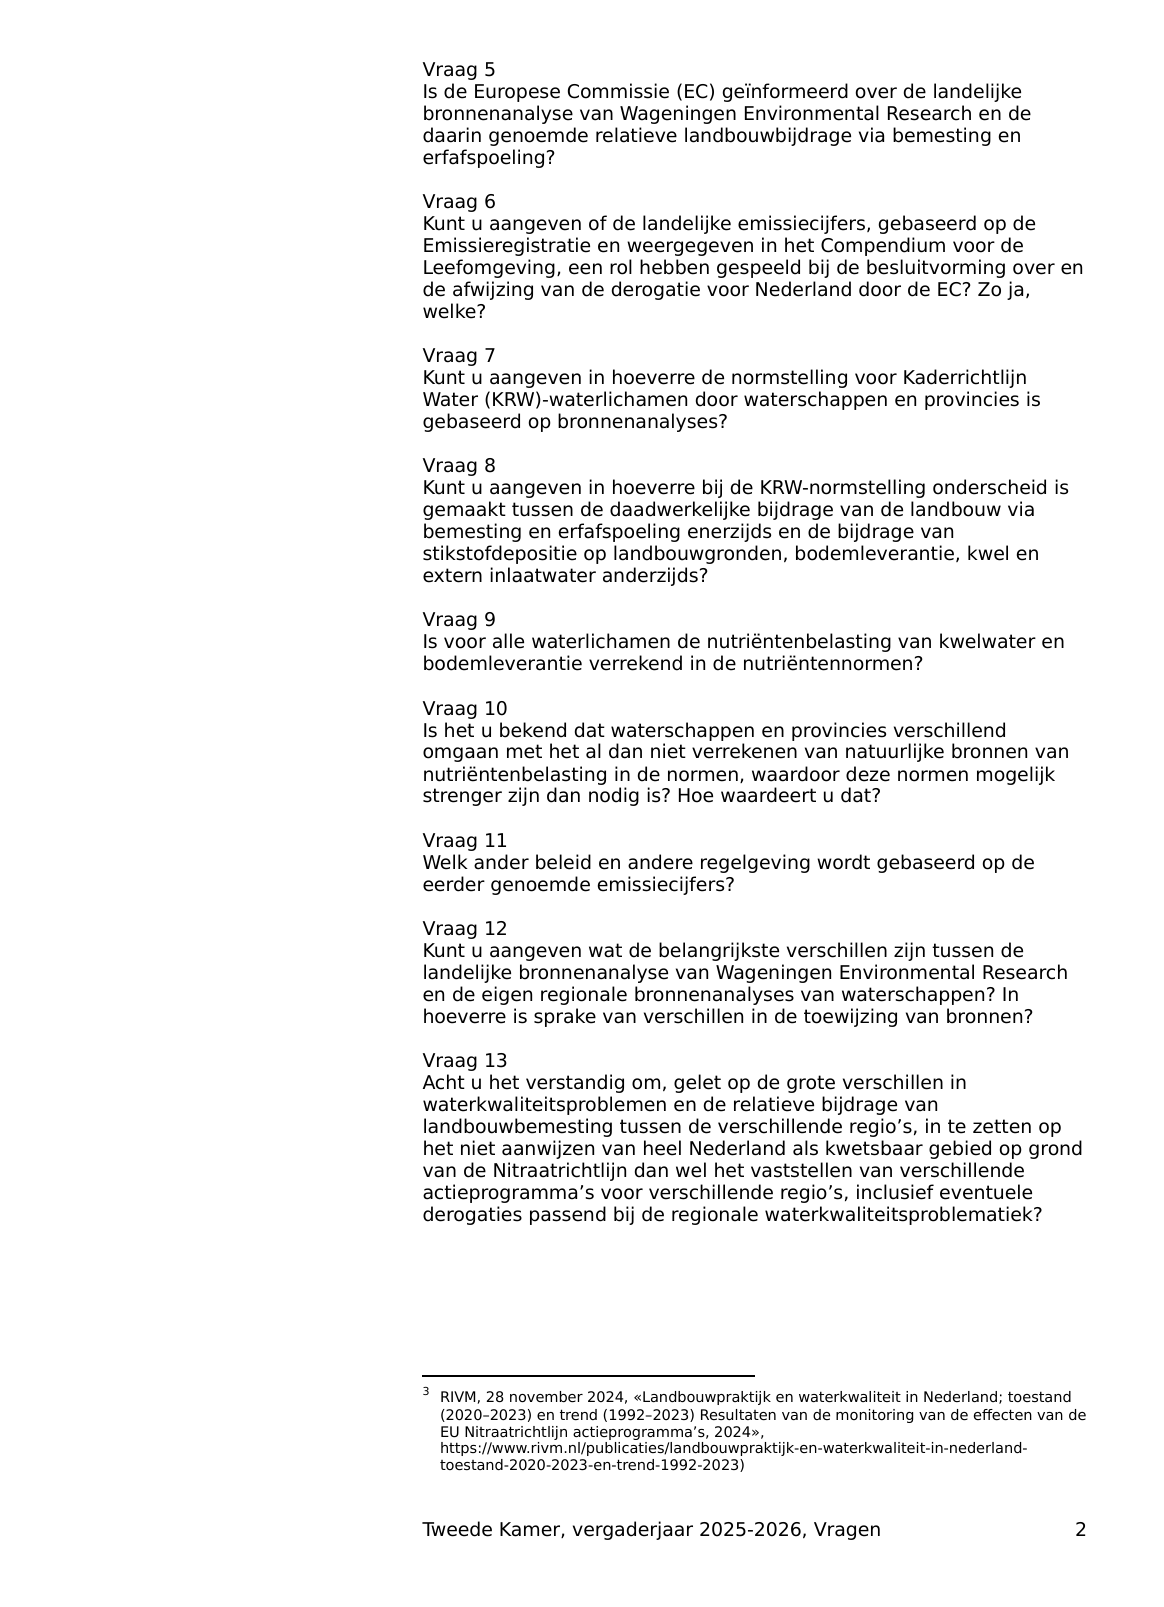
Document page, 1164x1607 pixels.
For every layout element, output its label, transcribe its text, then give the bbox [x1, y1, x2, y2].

text Vraag 5 [422, 59, 1087, 81]
text Is het u bekend dat waterschappen en provincies verschillend omgaan met het al dan niet verrekenen van natuurlijke bronnen van nutriëntenbelasting in de normen, waardoor deze normen mogelijk strenger zijn dan nodig is? Hoe waardeert u dat? [422, 719, 1087, 807]
text Welk ander beleid en andere regelgeving wordt gebaseerd op de eerder genoemde emissiecijfers? [422, 852, 1087, 896]
text Kunt u aangeven in hoeverre de normstelling voor Kaderrichtlijn Water (KRW)-waterlichamen door waterschappen en provincies is gebaseerd op bronnenanalyses? [422, 367, 1087, 433]
text Vraag 13 [422, 1050, 1087, 1072]
text Vraag 11 [422, 829, 1087, 852]
text Vraag 6 [422, 191, 1087, 213]
text Is voor alle waterlichamen de nutriëntenbelasting van kwelwater en bodemleverantie verrekend in de nutriëntennormen? [422, 631, 1087, 675]
text Vraag 12 [422, 918, 1087, 940]
text Vraag 8 [422, 455, 1087, 477]
text Vraag 10 [422, 697, 1087, 719]
text Vraag 9 [422, 609, 1087, 631]
text Kunt u aangeven in hoeverre bij de KRW-normstelling onderscheid is gemaakt tussen de daadwerkelijke bijdrage van de landbouw via bemesting en erfafspoeling enerzijds en de bijdrage van stikstofdepositie op landbouwgronden, bodemleverantie, kwel en extern inlaatwater anderzijds? [422, 477, 1087, 587]
text Kunt u aangeven wat de belangrijkste verschillen zijn tussen de landelijke bronnenanalyse van Wageningen Environmental Research en de eigen regionale bronnenanalyses van waterschappen? In hoeverre is sprake van verschillen in de toewijzing van bronnen? [422, 940, 1087, 1028]
text Vraag 7 [422, 345, 1087, 367]
text Is de Europese Commissie (EC) geïnformeerd over de landelijke bronnenanalyse van Wageningen Environmental Research en de daarin genoemde relatieve landbouwbijdrage via bemesting en erfafspoeling? [422, 81, 1087, 169]
text Acht u het verstandig om, gelet op de grote verschillen in waterkwaliteitsproblemen en de relatieve bijdrage van landbouwbemesting tussen de verschillende regio’s, in te zetten op het niet aanwijzen van heel Nederland als kwetsbaar gebied op grond van de Nitraatrichtlijn dan wel het vaststellen van verschillende actieprogramma’s voor verschillende regio’s, inclusief eventuele derogaties passend bij de regionale waterkwaliteitsproblematiek? [422, 1072, 1087, 1226]
text RIVM, 28 november 2024, «Landbouwpraktijk en waterkwaliteit in Nederland; toestand (2020–2023) en trend (1992–2023) Resultaten van de monitoring van de effecten van de EU Nitraatrichtlijn actieprogramma’s, 2024», https://www.rivm.nl/publicaties/landbouwpraktijk-en-waterkwaliteit-in-nederland-toestand-2020-2023-en-trend-1992-2023) [422, 1385, 1087, 1474]
text Kunt u aangeven of de landelijke emissiecijfers, gebaseerd op de Emissieregistratie en weergegeven in het Compendium voor de Leefomgeving, een rol hebben gespeeld bij de besluitvorming over en de afwijzing van de derogatie voor Nederland door de EC? Zo ja, welke? [422, 213, 1087, 323]
